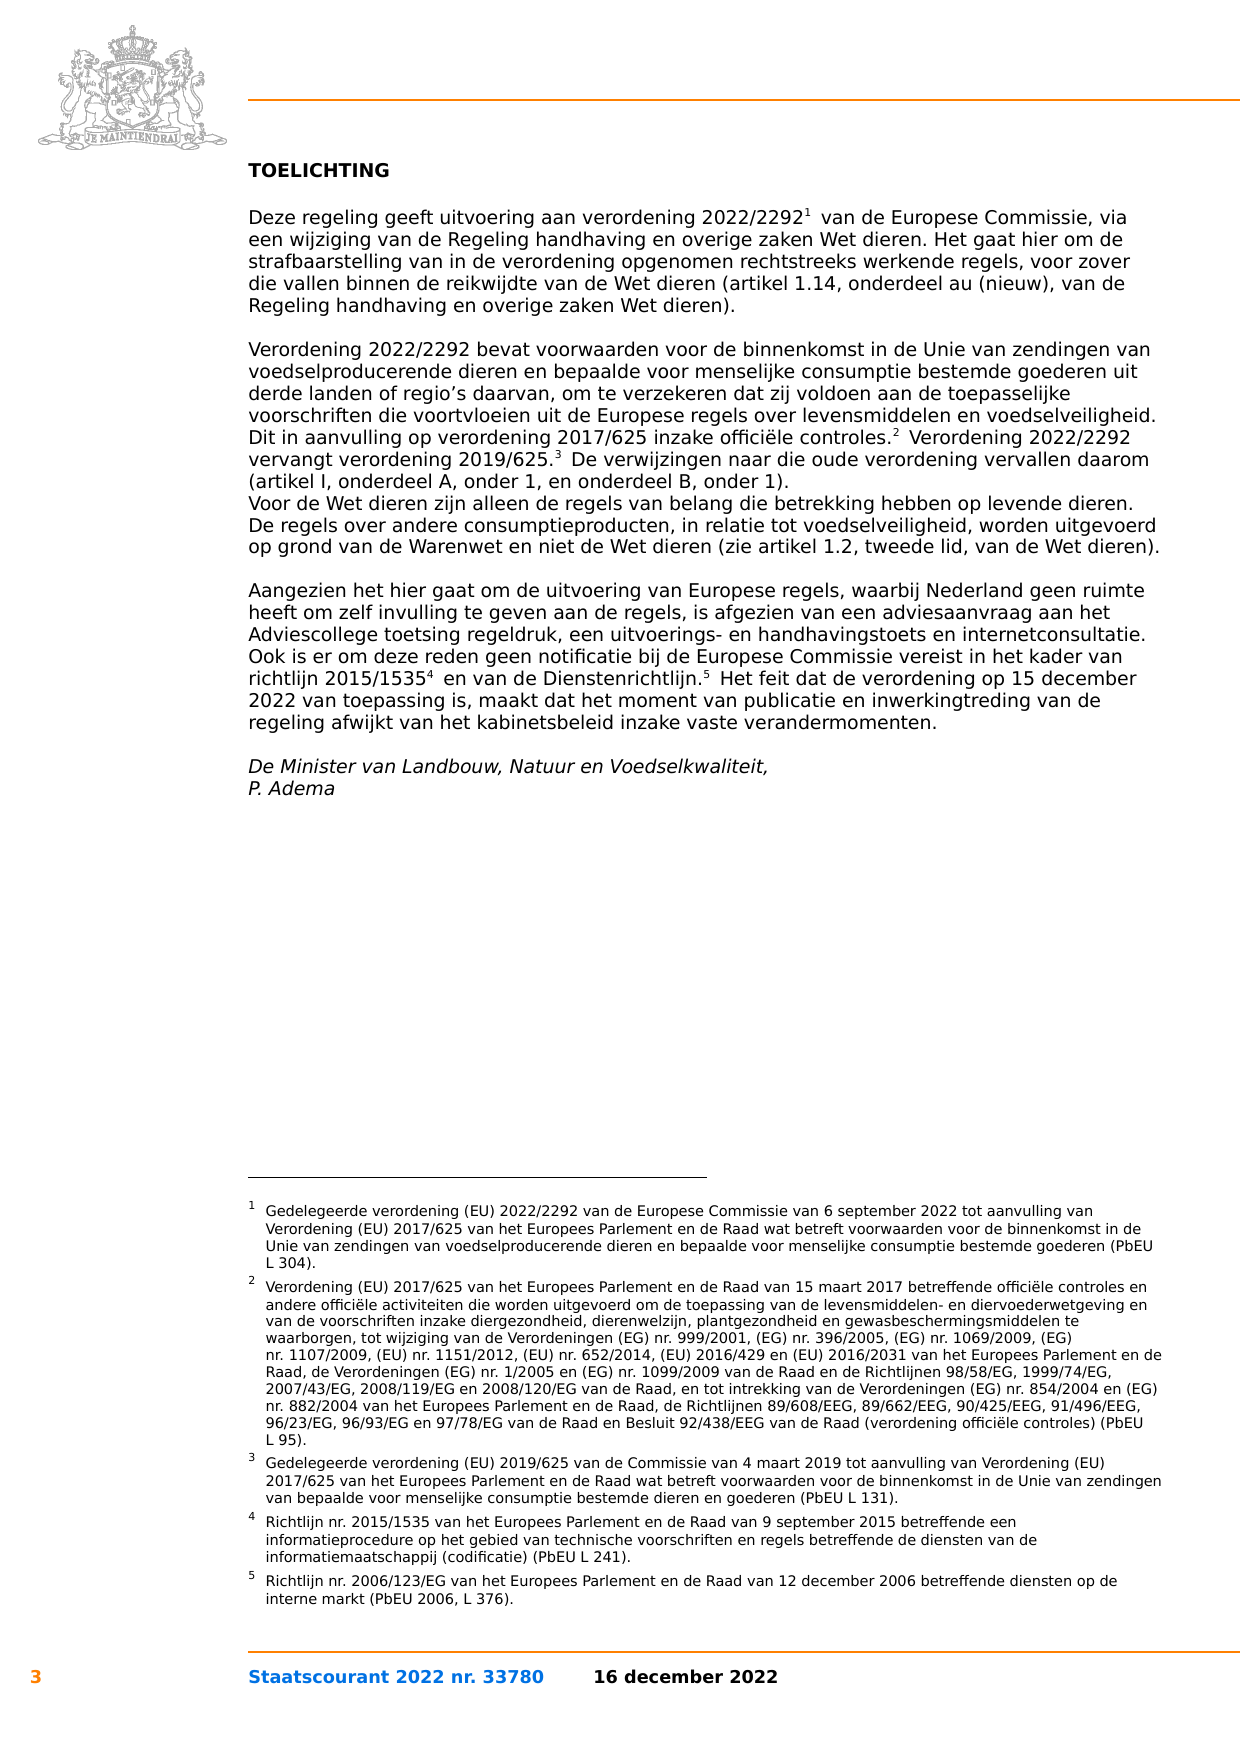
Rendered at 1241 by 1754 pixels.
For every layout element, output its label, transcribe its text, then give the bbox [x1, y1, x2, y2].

text Richtlijn nr. 2006/123/EG van het Europees Parlement en de Raad van 12 december 2006 betreffende diensten op de interne markt (PbEU 2006, L 376). [248, 1569, 1163, 1608]
text Voor de Wet dieren zijn alleen de regels van belang die betrekking hebben op levende dieren. De regels over andere consumptieproducten, in relatie tot voedselveiligheid, worden uitgevoerd op grond van de Warenwet en niet de Wet dieren (zie artikel 1.2, tweede lid, van de Wet dieren). [248, 492, 1163, 558]
text Verordening 2022/2292 bevat voorwaarden voor de binnenkomst in de Unie van zendingen van voedselproducerende dieren en bepaalde voor menselijke consumptie bestemde goederen uit derde landen of regio’s daarvan, om te verzekeren dat zij voldoen aan de toepasselijke voorschriften die voortvloeien uit de Europese regels over levensmiddelen en voedselveiligheid. Dit in aanvulling op verordening 2017/625 inzake officiële controles. Verordening 2022/2292 vervangt verordening 2019/625. De verwijzingen naar die oude verordening vervallen daarom (artikel I, onderdeel A, onder 1, en onderdeel B, onder 1). [248, 339, 1163, 492]
text Gedelegeerde verordening (EU) 2022/2292 van de Europese Commissie van 6 september 2022 tot aanvulling van Verordening (EU) 2017/625 van het Europees Parlement en de Raad wat betreft voorwaarden voor de binnenkomst in de Unie van zendingen van voedselproducerende dieren en bepaalde voor menselijke consumptie bestemde goederen (PbEU L 304). [248, 1199, 1163, 1272]
text Aangezien het hier gaat om de uitvoering van Europese regels, waarbij Nederland geen ruimte heeft om zelf invulling te geven aan de regels, is afgezien van een adviesaanvraag aan het Adviescollege toetsing regeldruk, een uitvoerings- en handhavingstoets en internetconsultatie. Ook is er om deze reden geen notificatie bij de Europese Commissie vereist in het kader van richtlijn 2015/1535 en van de Dienstenrichtlijn. Het feit dat de verordening op 15 december 2022 van toepassing is, maakt dat het moment van publicatie en inwerkingtreding van de regeling afwijkt van het kabinetsbeleid inzake vaste verandermomenten. [248, 580, 1163, 734]
text Gedelegeerde verordening (EU) 2019/625 van de Commissie van 4 maart 2019 tot aanvulling van Verordening (EU) 2017/625 van het Europees Parlement en de Raad wat betreft voorwaarden voor de binnenkomst in de Unie van zendingen van bepaalde voor menselijke consumptie bestemde dieren en goederen (PbEU L 131). [248, 1451, 1163, 1507]
text Deze regeling geeft uitvoering aan verordening 2022/2292 van de Europese Commissie, via een wijziging van de Regeling handhaving en overige zaken Wet dieren. Het gaat hier om de strafbaarstelling van in de verordening opgenomen rechtstreeks werkende regels, voor zover die vallen binnen de reikwijdte van de Wet dieren (artikel 1.14, onderdeel au (nieuw), van de Regeling handhaving en overige zaken Wet dieren). [248, 207, 1163, 317]
subtitle TOELICHTING [248, 160, 1163, 182]
text De Minister van Landbouw, Natuur en Voedselkwaliteit, P. Adema [248, 756, 1163, 800]
picture [38, 25, 227, 150]
text Richtlijn nr. 2015/1535 van het Europees Parlement en de Raad van 9 september 2015 betreffende een informatieprocedure op het gebied van technische voorschriften en regels betreffende de diensten van de informatiemaatschappij (codificatie) (PbEU L 241). [248, 1510, 1163, 1566]
text Verordening (EU) 2017/625 van het Europees Parlement en de Raad van 15 maart 2017 betreffende officiële controles en andere officiële activiteiten die worden uitgevoerd om de toepassing van de levensmiddelen- en diervoederwetgeving en van de voorschriften inzake diergezondheid, dierenwelzijn, plantgezondheid en gewasbeschermingsmiddelen te waarborgen, tot wijziging van de Verordeningen (EG) nr. 999/2001, (EG) nr. 396/2005, (EG) nr. 1069/2009, (EG) nr. 1107/2009, (EU) nr. 1151/2012, (EU) nr. 652/2014, (EU) 2016/429 en (EU) 2016/2031 van het Europees Parlement en de Raad, de Verordeningen (EG) nr. 1/2005 en (EG) nr. 1099/2009 van de Raad en de Richtlijnen 98/58/EG, 1999/74/EG, 2007/43/EG, 2008/119/EG en 2008/120/EG van de Raad, en tot intrekking van de Verordeningen (EG) nr. 854/2004 en (EG) nr. 882/2004 van het Europees Parlement en de Raad, de Richtlijnen 89/608/EEG, 89/662/EEG, 90/425/EEG, 91/496/EEG, 96/23/EG, 96/93/EG en 97/78/EG van de Raad en Besluit 92/438/EEG van de Raad (verordening officiële controles) (PbEU L 95). [248, 1274, 1163, 1448]
